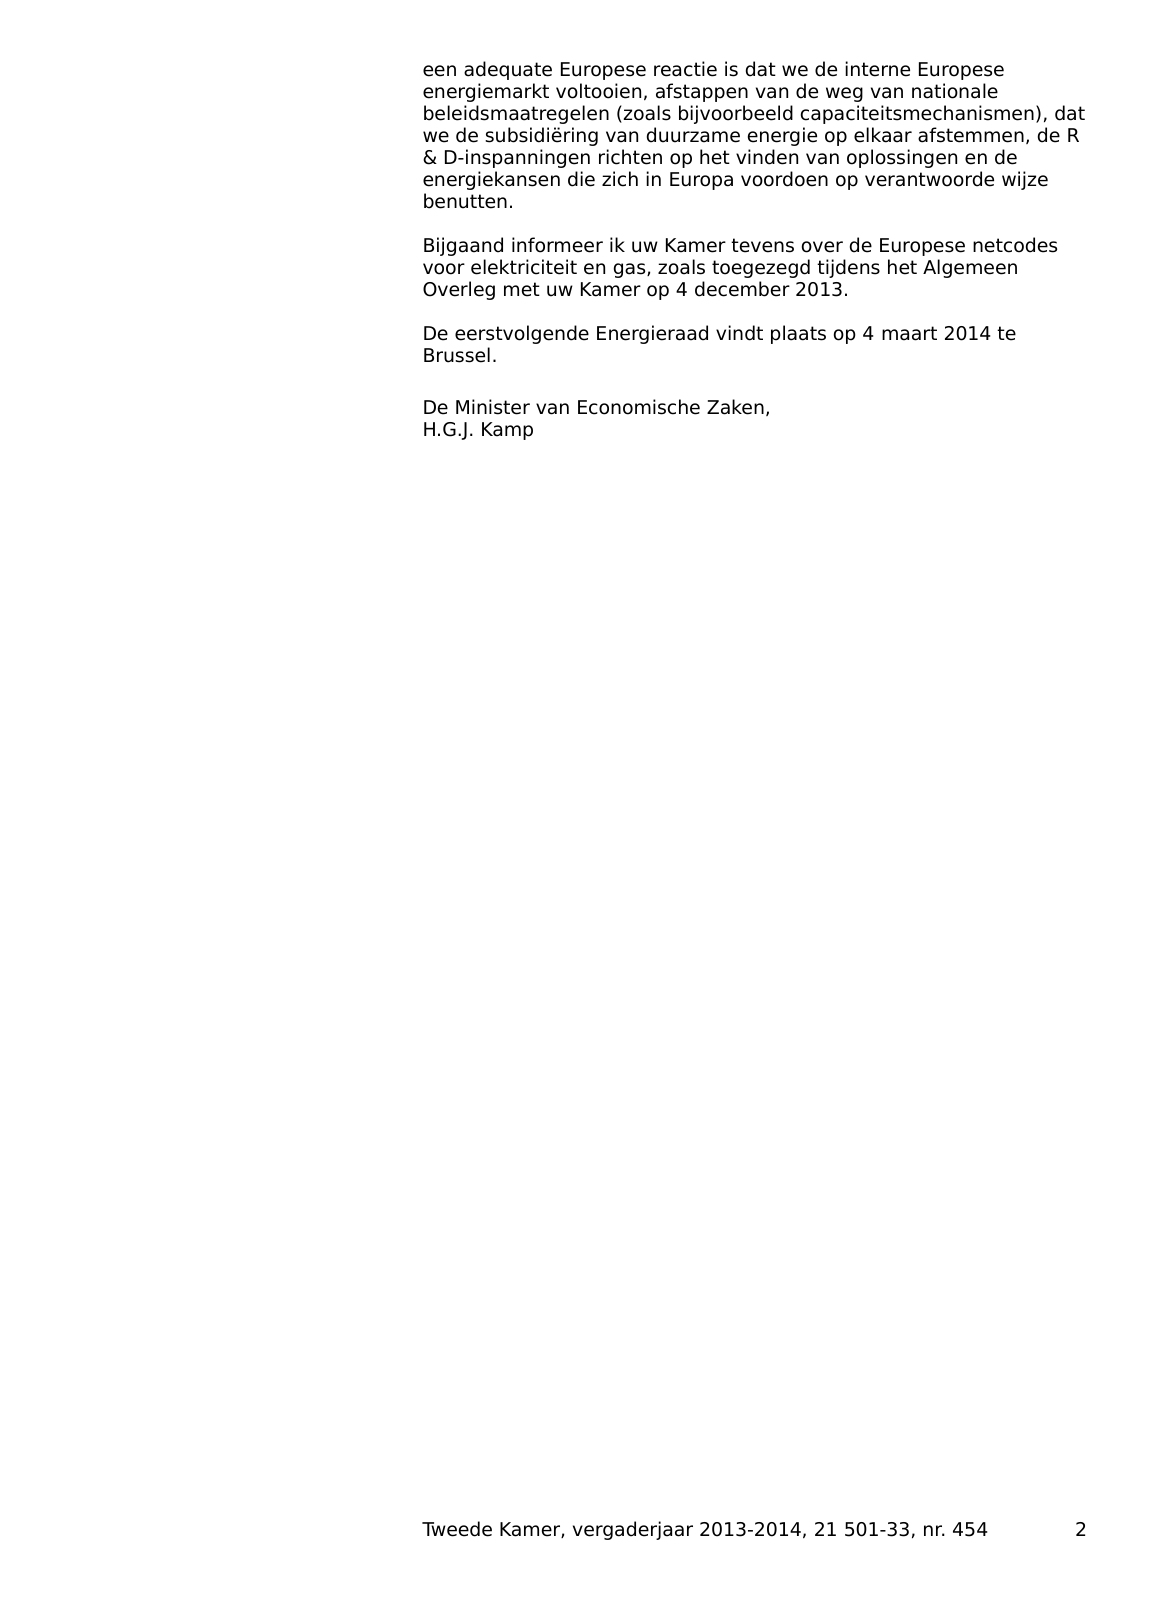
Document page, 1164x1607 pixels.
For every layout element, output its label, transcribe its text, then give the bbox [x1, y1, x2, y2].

text Bijgaand informeer ik uw Kamer tevens over de Europese netcodes voor elektriciteit en gas, zoals toegezegd tijdens het Algemeen Overleg met uw Kamer op 4 december 2013. [422, 235, 1087, 301]
text De eerstvolgende Energieraad vindt plaats op 4 maart 2014 te Brussel. [422, 323, 1087, 367]
text De Minister van Economische Zaken, H.G.J. Kamp [422, 397, 1087, 441]
text een adequate Europese reactie is dat we de interne Europese energiemarkt voltooien, afstappen van de weg van nationale beleidsmaatregelen (zoals bijvoorbeeld capaciteitsmechanismen), dat we de subsidiëring van duurzame energie op elkaar afstemmen, de R & D-inspanningen richten op het vinden van oplossingen en de energiekansen die zich in Europa voordoen op verantwoorde wijze benutten. [422, 59, 1087, 213]
